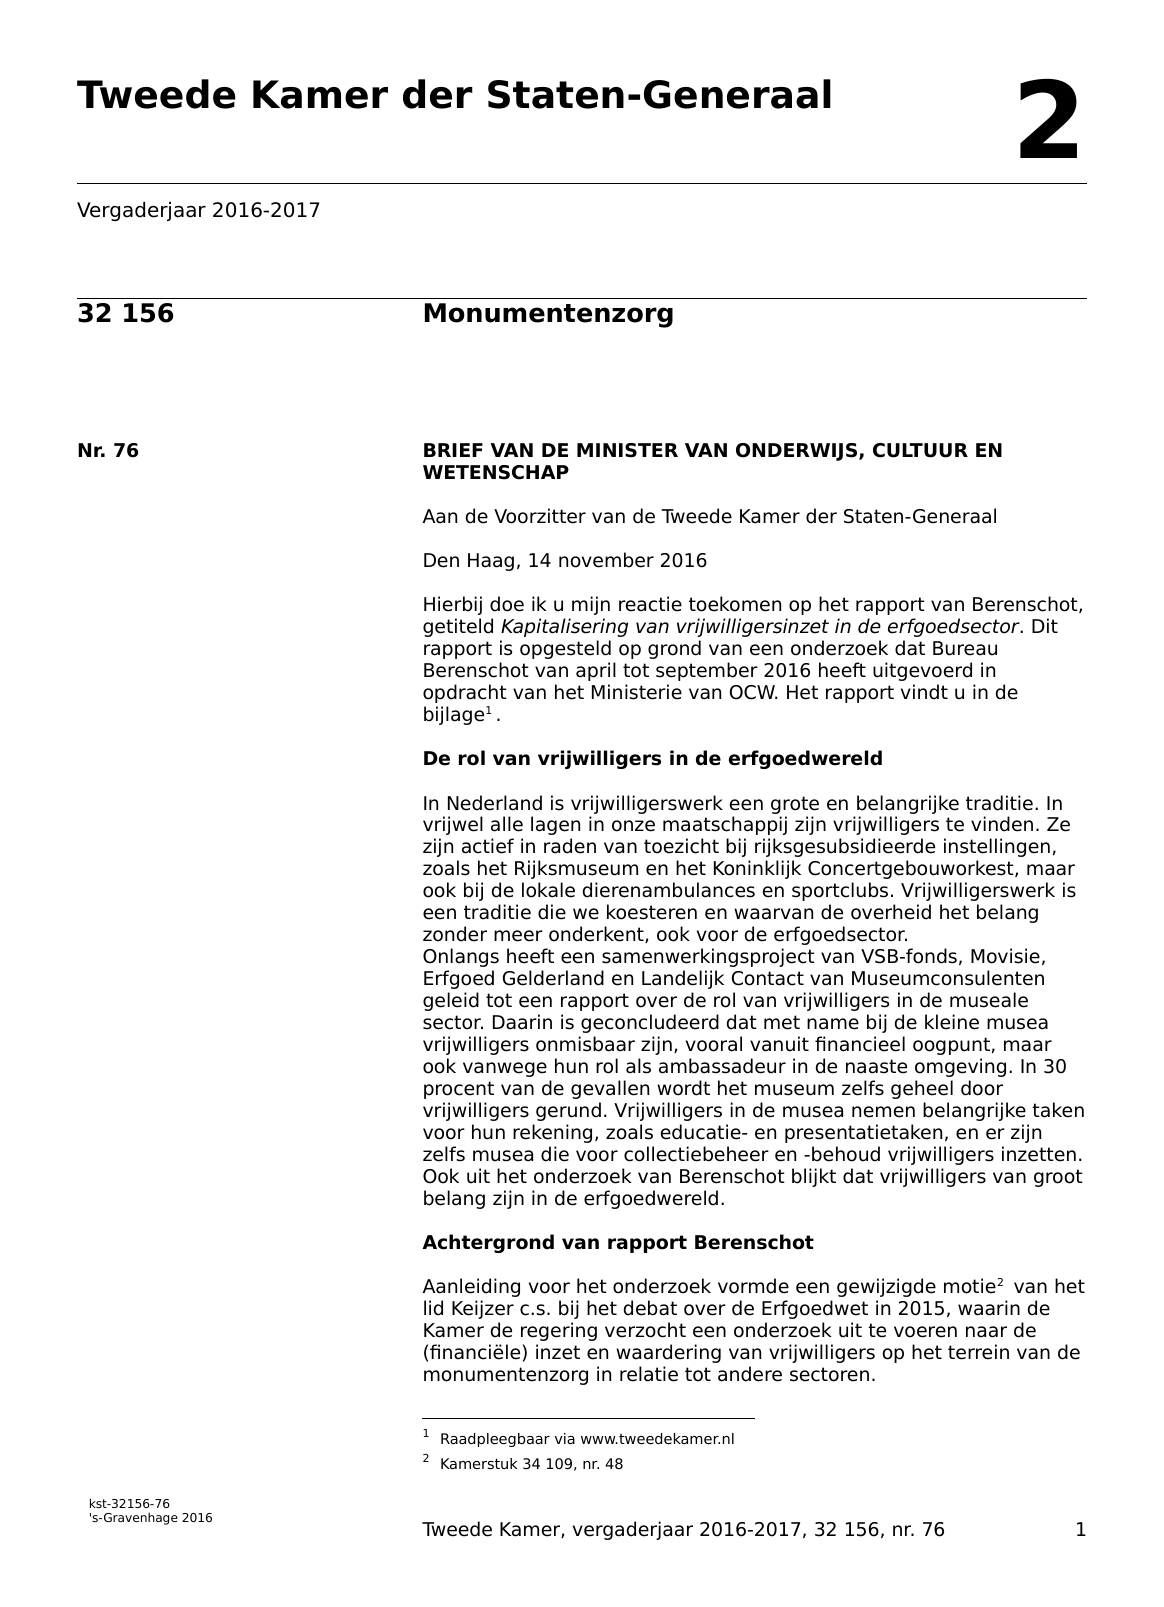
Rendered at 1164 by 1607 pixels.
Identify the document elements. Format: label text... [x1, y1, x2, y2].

text Onlangs heeft een samenwerkingsproject van VSB-fonds, Movisie, Erfgoed Gelderland en Landelijk Contact van Museumconsulenten geleid tot een rapport over de rol van vrijwilligers in de museale sector. Daarin is geconcludeerd dat met name bij de kleine musea vrijwilligers onmisbaar zijn, vooral vanuit financieel oogpunt, maar ook vanwege hun rol als ambassadeur in de naaste omgeving. In 30 procent van de gevallen wordt het museum zelfs geheel door vrijwilligers gerund. Vrijwilligers in de musea nemen belangrijke taken voor hun rekening, zoals educatie- en presentatietaken, en er zijn zelfs musea die voor collectiebeheer en -behoud vrijwilligers inzetten. Ook uit het onderzoek van Berenschot blijkt dat vrijwilligers van groot belang zijn in de erfgoedwereld. [422, 946, 1087, 1210]
text Aan de Voorzitter van de Tweede Kamer der Staten-Generaal [422, 506, 1087, 528]
table_cell Vergaderjaar 2016-2017 [77, 184, 1087, 298]
text Aanleiding voor het onderzoek vormde een gewijzigde motie van het lid Keijzer c.s. bij het debat over de Erfgoedwet in 2015, waarin de Kamer de regering verzocht een onderzoek uit te voeren naar de (financiële) inzet en waardering van vrijwilligers op het terrein van de monumentenzorg in relatie tot andere sectoren. [422, 1276, 1087, 1386]
table_header Tweede Kamer der Staten-Generaal [77, 59, 886, 183]
text Den Haag, 14 november 2016 [422, 550, 1087, 572]
text kst-32156-76 [88, 1497, 323, 1511]
text Kamerstuk 34 109, nr. 48 [422, 1452, 1087, 1474]
text Raadpleegbaar via www.tweedekamer.nl [422, 1427, 1087, 1449]
table_header 2 [886, 59, 1087, 183]
text Hierbij doe ik u mijn reactie toekomen op het rapport van Berenschot, getiteld Kapitalisering van vrijwilligersinzet in de erfgoedsector. Dit rapport is opgesteld op grond van een onderzoek dat Bureau Berenschot van april tot september 2016 heeft uitgevoerd in opdracht van het Ministerie van OCW. Het rapport vindt u in de bijlage. [422, 594, 1087, 726]
subtitle De rol van vrijwilligers in de erfgoedwereld [422, 748, 1087, 770]
text In Nederland is vrijwilligerswerk een grote en belangrijke traditie. In vrijwel alle lagen in onze maatschappij zijn vrijwilligers te vinden. Ze zijn actief in raden van toezicht bij rijksgesubsidieerde instellingen, zoals het Rijksmuseum en het Koninklijk Concertgebouworkest, maar ook bij de lokale dierenambulances en sportclubs. Vrijwilligerswerk is een traditie die we koesteren en waarvan de overheid het belang zonder meer onderkent, ook voor de erfgoedsector. [422, 792, 1087, 946]
subtitle Nr. 76 BRIEF VAN DE MINISTER VAN ONDERWIJS, CULTUUR EN WETENSCHAP [77, 440, 1087, 484]
text 's-Gravenhage 2016 [88, 1511, 323, 1525]
subtitle Achtergrond van rapport Berenschot [422, 1232, 1087, 1254]
subtitle 32 156 Monumentenzorg [77, 299, 1087, 329]
